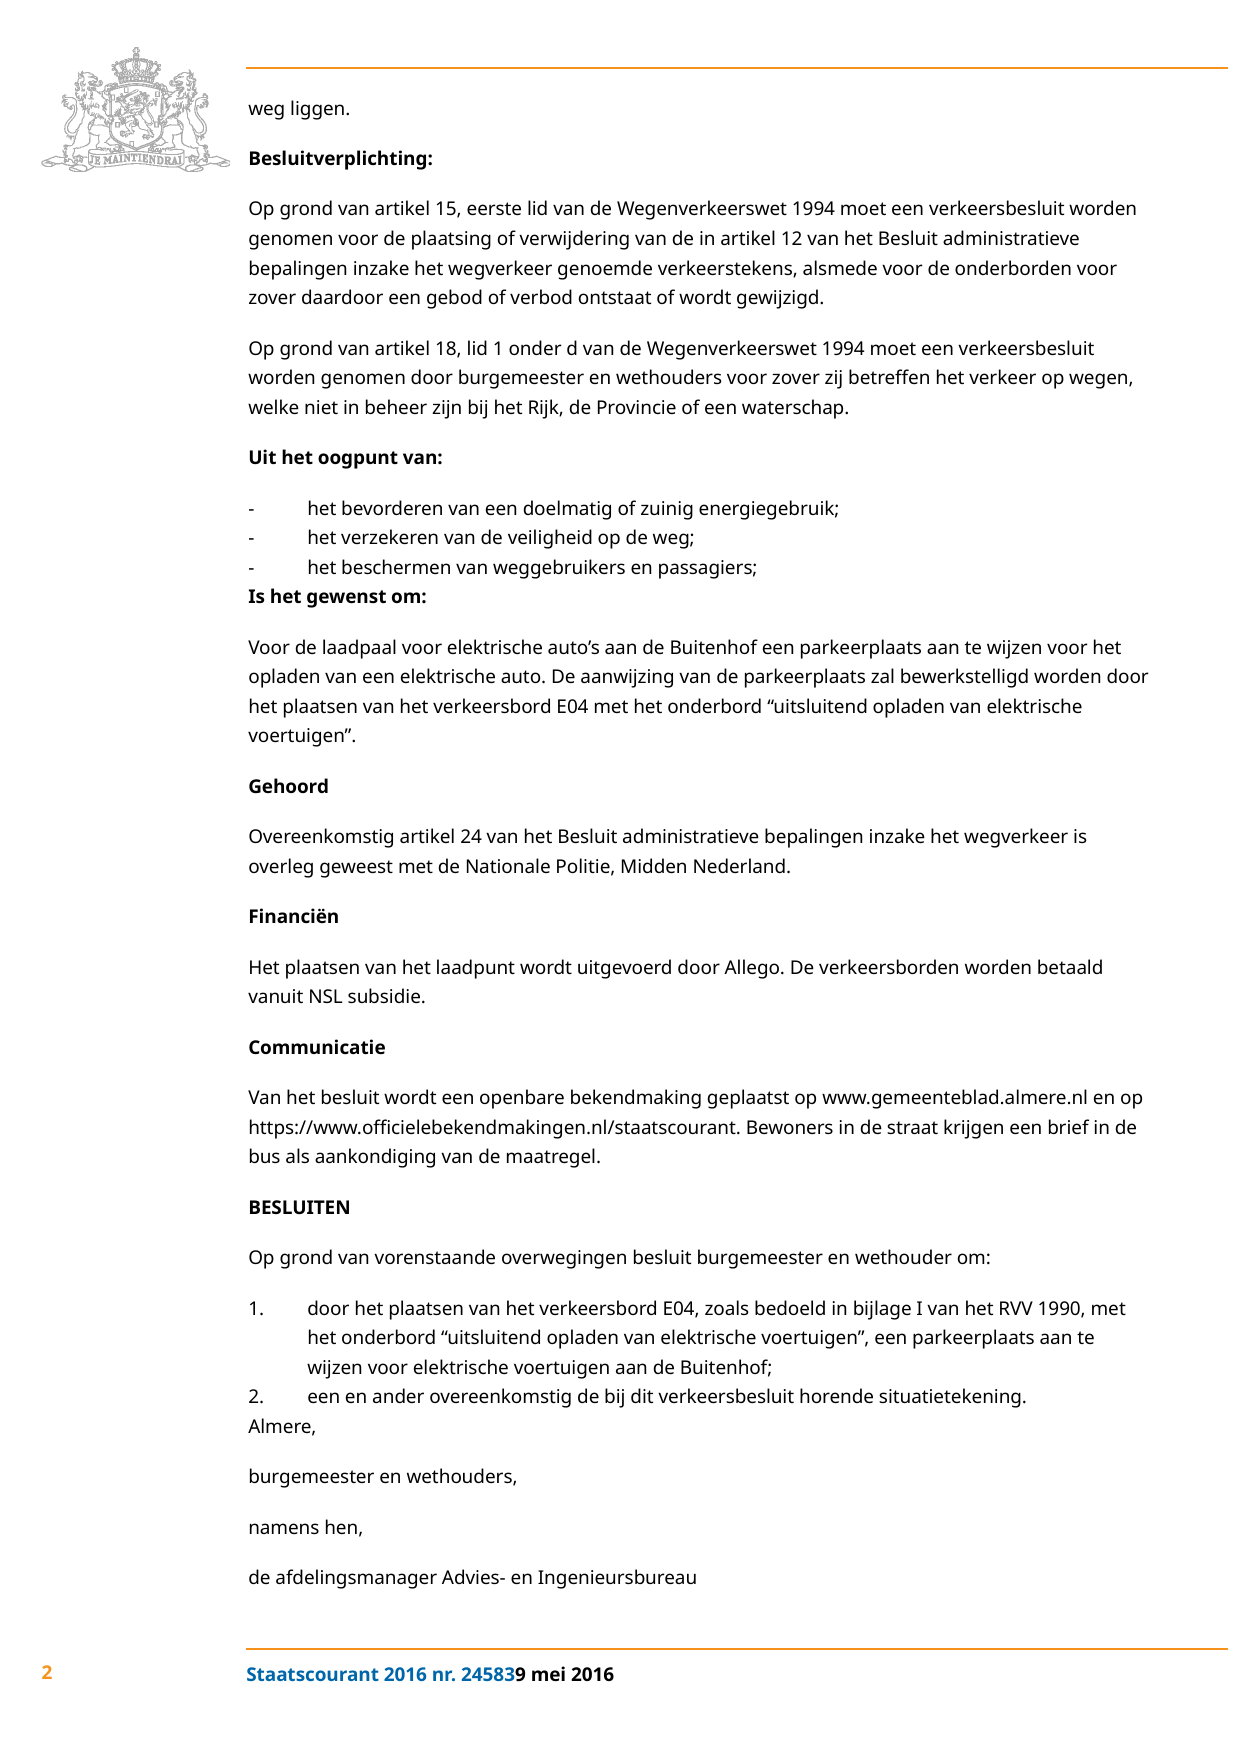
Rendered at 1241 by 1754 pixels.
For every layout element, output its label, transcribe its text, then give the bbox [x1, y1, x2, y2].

text Het plaatsen van het laadpunt wordt uitgevoerd door Allego. De verkeersborden worden betaald vanuit NSL subsidie. [248, 954, 1152, 1009]
text Op grond van artikel 18, lid 1 onder d van de Wegenverkeerswet 1994 moet een verkeersbesluit worden genomen door burgemeester en wethouders voor zover zij betreffen het verkeer op wegen, welke niet in beheer zijn bij het Rijk, de Provincie of een waterschap. [248, 335, 1152, 420]
list het beschermen van weggebruikers en passagiers; [248, 554, 1152, 580]
text Van het besluit wordt een openbare bekendmaking geplaatst op www.gemeenteblad.almere.nl en op https://www.officielebekendmakingen.nl/staatscourant. Bewoners in de straat krijgen een brief in de bus als aankondiging van de maatregel. [248, 1084, 1152, 1169]
list een en ander overeenkomstig de bij dit verkeersbesluit horende situatietekening. [248, 1383, 1152, 1409]
list door het plaatsen van het verkeersbord E04, zoals bedoeld in bijlage I van het RVV 1990, met het onderbord “uitsluitend opladen van elektrische voertuigen”, een parkeerplaats aan te wijzen voor elektrische voertuigen aan de Buitenhof; [248, 1295, 1152, 1380]
text Financiën [248, 903, 1152, 929]
text Communicatie [248, 1034, 1152, 1060]
text namens hen, [248, 1514, 1152, 1540]
text BESLUITEN [248, 1194, 1152, 1220]
list het verzekeren van de veiligheid op de weg; [248, 524, 1152, 550]
text Op grond van artikel 15, eerste lid van de Wegenverkeerswet 1994 moet een verkeersbesluit worden genomen voor de plaatsing of verwijdering van de in artikel 12 van het Besluit administratieve bepalingen inzake het wegverkeer genoemde verkeerstekens, alsmede voor de onderborden voor zover daardoor een gebod of verbod ontstaat of wordt gewijzigd. [248, 196, 1152, 310]
text Is het gewenst om: [248, 583, 1152, 609]
text Gehoord [248, 773, 1152, 799]
text Almere, [248, 1413, 1152, 1439]
text Overeenkomstig artikel 24 van het Besluit administratieve bepalingen inzake het wegverkeer is overleg geweest met de Nationale Politie, Midden Nederland. [248, 823, 1152, 879]
text Besluitverplichting: [248, 145, 1152, 171]
text Voor de laadpaal voor elektrische auto’s aan de Buitenhof een parkeerplaats aan te wijzen voor het opladen van een elektrische auto. De aanwijzing van de parkeerplaats zal bewerkstelligd worden door het plaatsen van het verkeersbord E04 met het onderbord “uitsluitend opladen van elektrische voertuigen”. [248, 634, 1152, 748]
text Op grond van vorenstaande overwegingen besluit burgemeester en wethouder om: [248, 1244, 1152, 1270]
list het bevorderen van een doelmatig of zuinig energiegebruik; [248, 495, 1152, 521]
text weg liggen. [248, 95, 1152, 121]
text de afdelingsmanager Advies- en Ingenieursbureau [248, 1564, 1152, 1590]
text Uit het oogpunt van: [248, 444, 1152, 470]
text burgemeester en wethouders, [248, 1463, 1152, 1489]
picture [41, 47, 231, 172]
